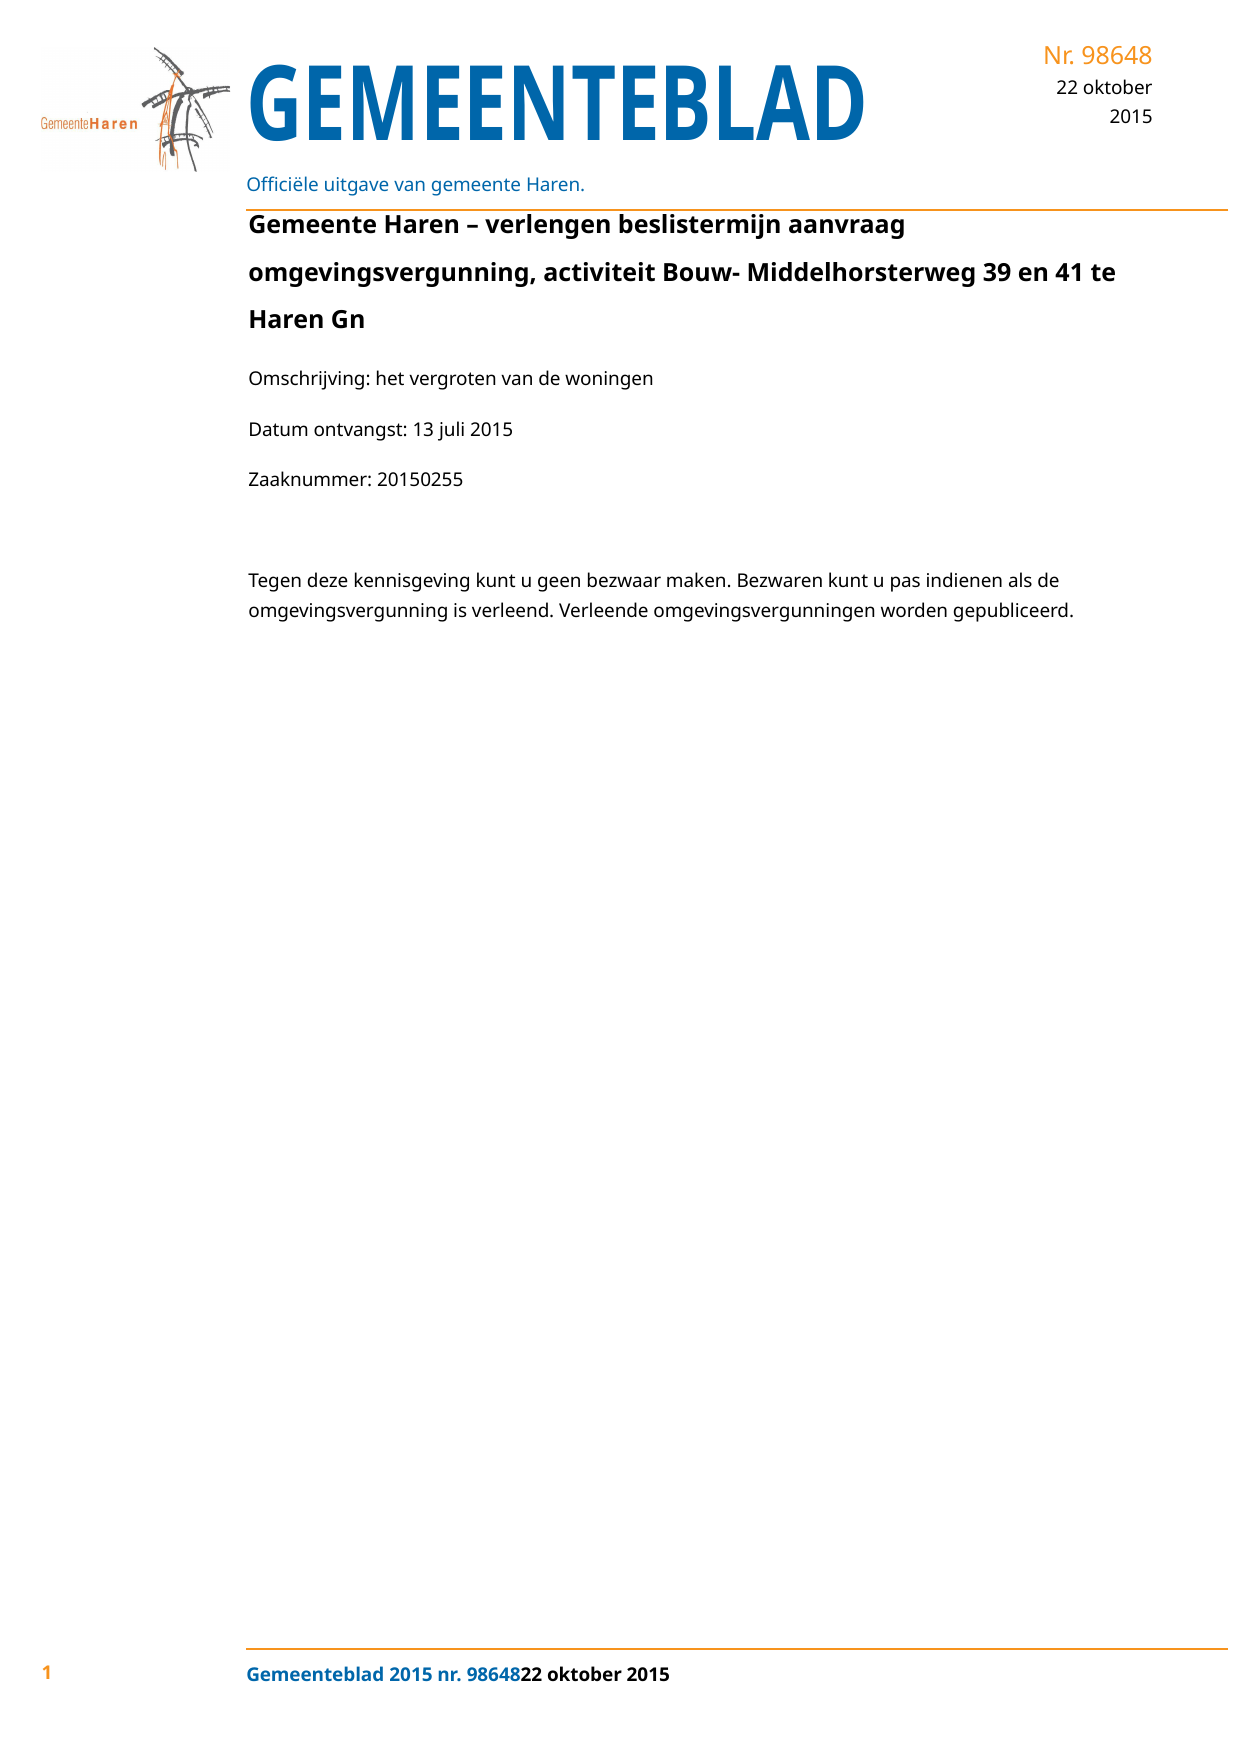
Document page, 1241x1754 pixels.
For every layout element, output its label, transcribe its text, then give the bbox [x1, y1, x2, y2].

text Datum ontvangst: 13 juli 2015 [248, 416, 1152, 442]
text Omschrijving: het vergroten van de woningen [248, 366, 1152, 391]
picture [41, 47, 231, 172]
text Zaaknummer: 20150255 [248, 466, 1152, 492]
text Gemeente Haren – verlengen beslistermijn aanvraag omgevingsvergunning, activiteit Bouw- Middelhorsterweg 39 en 41 te Haren Gn [248, 211, 1152, 336]
text Tegen deze kennisgeving kunt u geen bezwaar maken. Bezwaren kunt u pas indienen als de omgevingsvergunning is verleend. Verleende omgevingsvergunningen worden gepubliceerd. [248, 567, 1152, 622]
